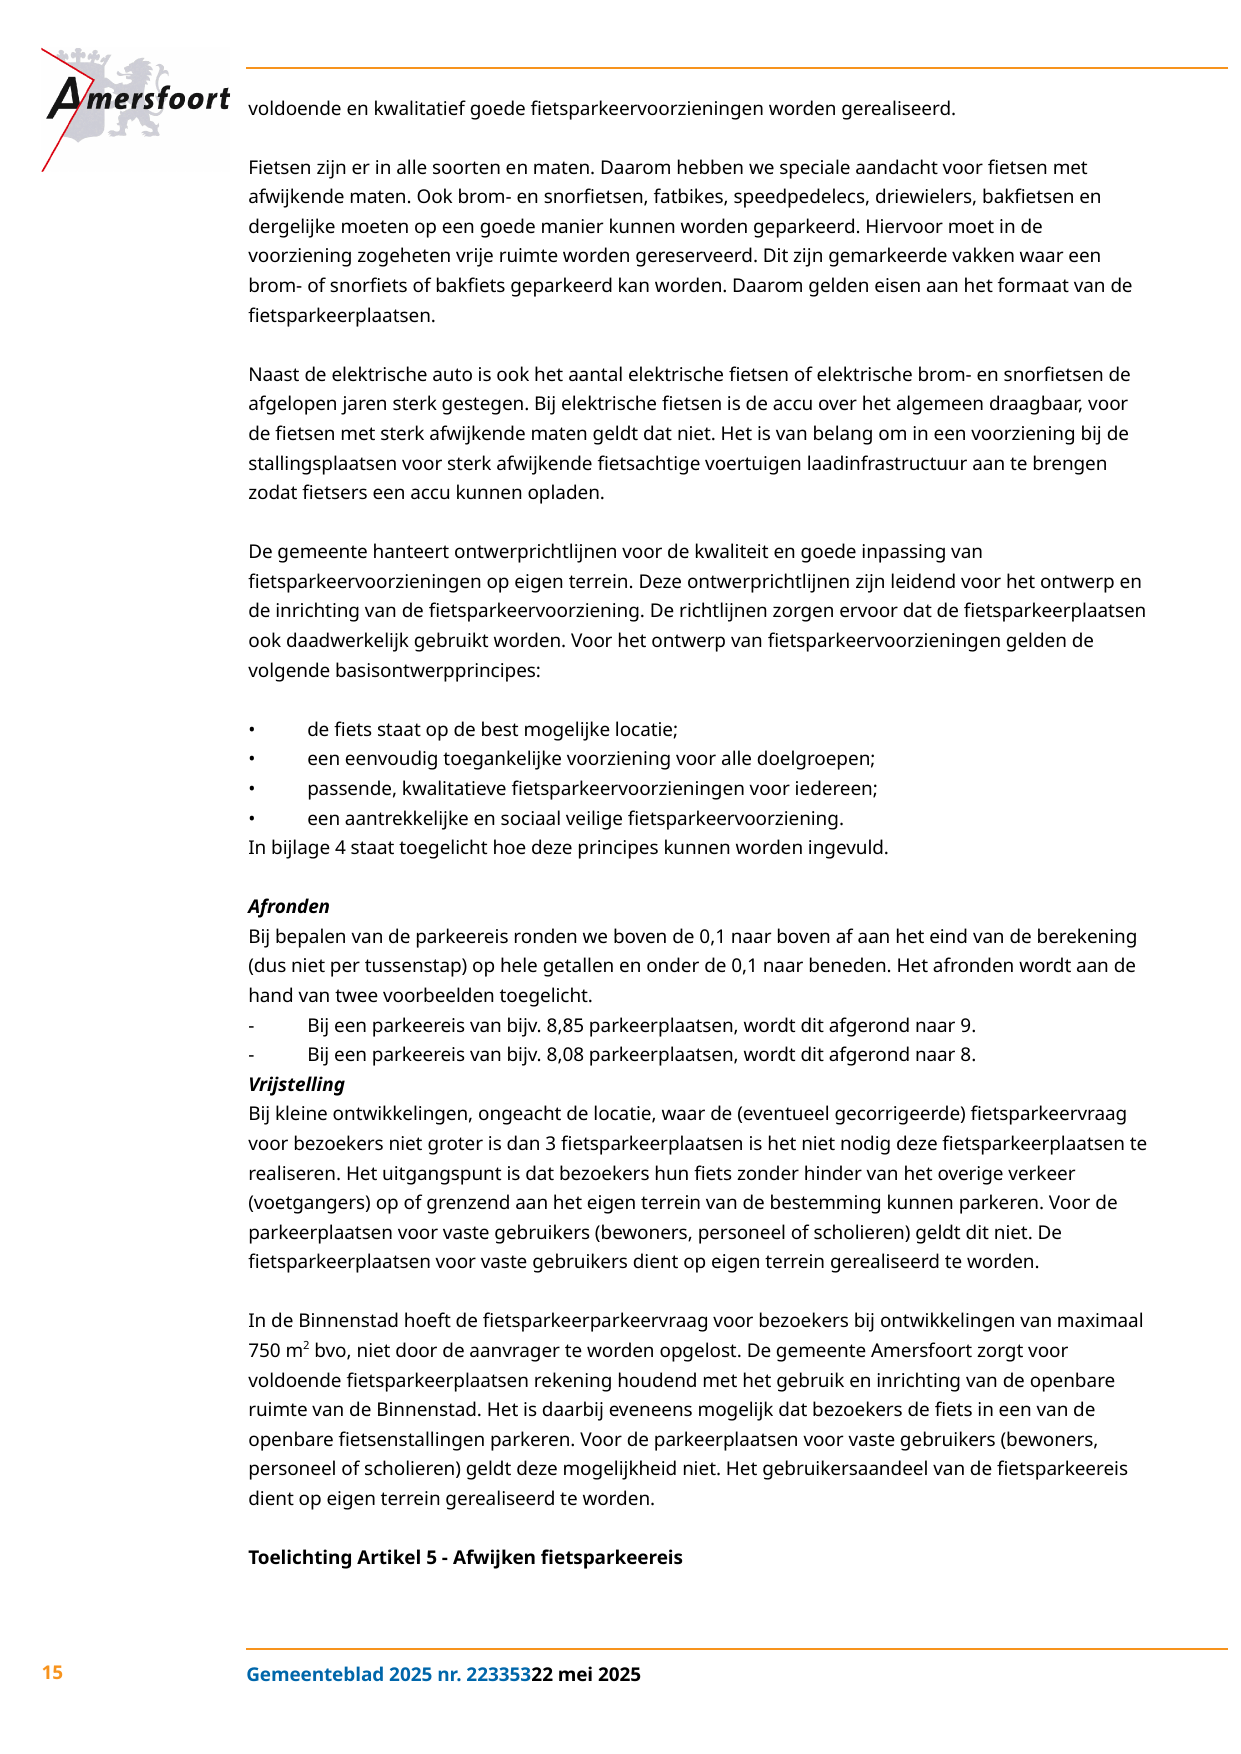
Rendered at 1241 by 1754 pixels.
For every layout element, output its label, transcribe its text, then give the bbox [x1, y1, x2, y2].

text In de Binnenstad hoeft de fietsparkeerparkeervraag voor bezoekers bij ontwikkelingen van maximaal 750 m2 bvo, niet door de aanvrager te worden opgelost. De gemeente Amersfoort zorgt voor voldoende fietsparkeerplaatsen rekening houdend met het gebruik en inrichting van de openbare ruimte van de Binnenstad. Het is daarbij eveneens mogelijk dat bezoekers de fiets in een van de openbare fietsenstallingen parkeren. Voor de parkeerplaatsen voor vaste gebruikers (bewoners, personeel of scholieren) geldt deze mogelijkheid niet. Het gebruikersaandeel van de fietsparkeereis dient op eigen terrein gerealiseerd te worden. [248, 1308, 1152, 1511]
text Afronden [248, 893, 1152, 919]
text Toelichting Artikel 5 - Afwijken fietsparkeereis [248, 1544, 1152, 1570]
text Fietsen zijn er in alle soorten en maten. Daarom hebben we speciale aandacht voor fietsen met afwijkende maten. Ook brom- en snorfietsen, fatbikes, speedpedelecs, driewielers, bakfietsen en dergelijke moeten op een goede manier kunnen worden geparkeerd. Hiervoor moet in de voorziening zogeheten vrije ruimte worden gereserveerd. Dit zijn gemarkeerde vakken waar een brom- of snorfiets of bakfiets geparkeerd kan worden. Daarom gelden eisen aan het formaat van de fietsparkeerplaatsen. [248, 154, 1152, 328]
text Bij bepalen van de parkeereis ronden we boven de 0,1 naar boven af aan het eind van de berekening (dus niet per tussenstap) op hele getallen en onder de 0,1 naar beneden. Het afronden wordt aan de hand van twee voorbeelden toegelicht. [248, 923, 1152, 1008]
text Vrijstelling [248, 1071, 1152, 1097]
text Naast de elektrische auto is ook het aantal elektrische fietsen of elektrische brom- en snorfietsen de afgelopen jaren sterk gestegen. Bij elektrische fietsen is de accu over het algemeen draagbaar, voor de fietsen met sterk afwijkende maten geldt dat niet. Het is van belang om in een voorziening bij de stallingsplaatsen voor sterk afwijkende fietsachtige voertuigen laadinfrastructuur aan te brengen zodat fietsers een accu kunnen opladen. [248, 361, 1152, 505]
list een aantrekkelijke en sociaal veilige fietsparkeervoorziening. [248, 805, 1152, 831]
list Bij een parkeereis van bijv. 8,85 parkeerplaatsen, wordt dit afgerond naar 9. [248, 1012, 1152, 1038]
text voldoende en kwalitatief goede fietsparkeervoorzieningen worden gerealiseerd. [248, 95, 1152, 121]
list een eenvoudig toegankelijke voorziening voor alle doelgroepen; [248, 746, 1152, 771]
text Bij kleine ontwikkelingen, ongeacht de locatie, waar de (eventueel gecorrigeerde) fietsparkeervraag voor bezoekers niet groter is dan 3 fietsparkeerplaatsen is het niet nodig deze fietsparkeerplaatsen te realiseren. Het uitgangspunt is dat bezoekers hun fiets zonder hinder van het overige verkeer (voetgangers) op of grenzend aan het eigen terrein van de bestemming kunnen parkeren. Voor de parkeerplaatsen voor vaste gebruikers (bewoners, personeel of scholieren) geldt dit niet. De fietsparkeerplaatsen voor vaste gebruikers dient op eigen terrein gerealiseerd te worden. [248, 1101, 1152, 1274]
text In bijlage 4 staat toegelicht hoe deze principes kunnen worden ingevuld. [248, 834, 1152, 860]
text De gemeente hanteert ontwerprichtlijnen voor de kwaliteit en goede inpassing van fietsparkeervoorzieningen op eigen terrein. Deze ontwerprichtlijnen zijn leidend voor het ontwerp en de inrichting van de fietsparkeervoorziening. De richtlijnen zorgen ervoor dat de fietsparkeerplaatsen ook daadwerkelijk gebruikt worden. Voor het ontwerp van fietsparkeervoorzieningen gelden de volgende basisontwerpprincipes: [248, 538, 1152, 683]
list de fiets staat op de best mogelijke locatie; [248, 716, 1152, 742]
list passende, kwalitatieve fietsparkeervoorzieningen voor iedereen; [248, 775, 1152, 801]
picture [41, 47, 231, 172]
list Bij een parkeereis van bijv. 8,08 parkeerplaatsen, wordt dit afgerond naar 8. [248, 1041, 1152, 1067]
